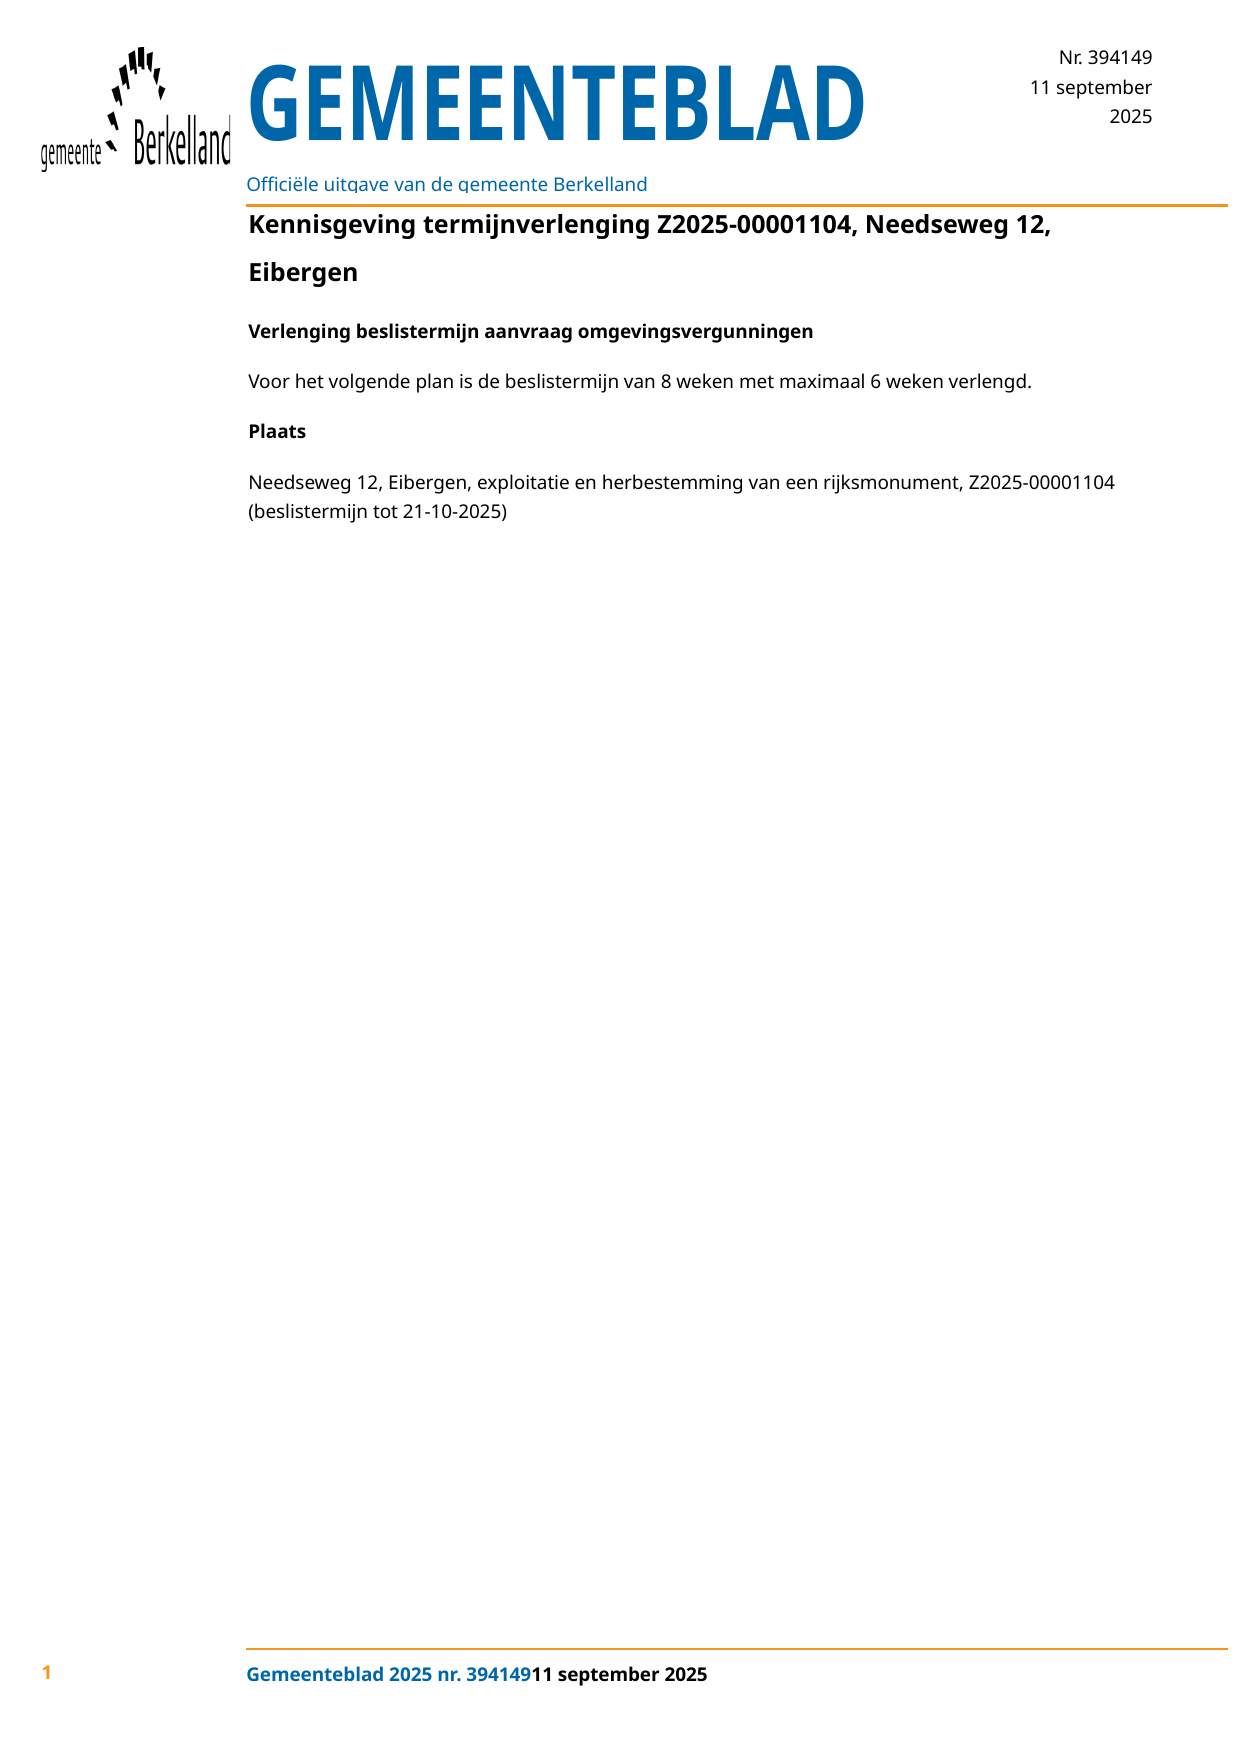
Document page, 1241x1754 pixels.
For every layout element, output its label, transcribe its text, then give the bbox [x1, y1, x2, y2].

text Verlenging beslistermijn aanvraag omgevingsvergunningen [248, 318, 1152, 344]
text Plaats [248, 419, 1152, 444]
text Needseweg 12, Eibergen, exploitatie en herbestemming van een rijksmonument, Z2025-00001104 (beslistermijn tot 21-10-2025) [248, 469, 1152, 524]
picture [41, 47, 231, 172]
text Voor het volgende plan is de beslistermijn van 8 weken met maximaal 6 weken verlengd. [248, 368, 1152, 394]
text Kennisgeving termijnverlenging Z2025-00001104, Needseweg 12, Eibergen [248, 207, 1152, 288]
